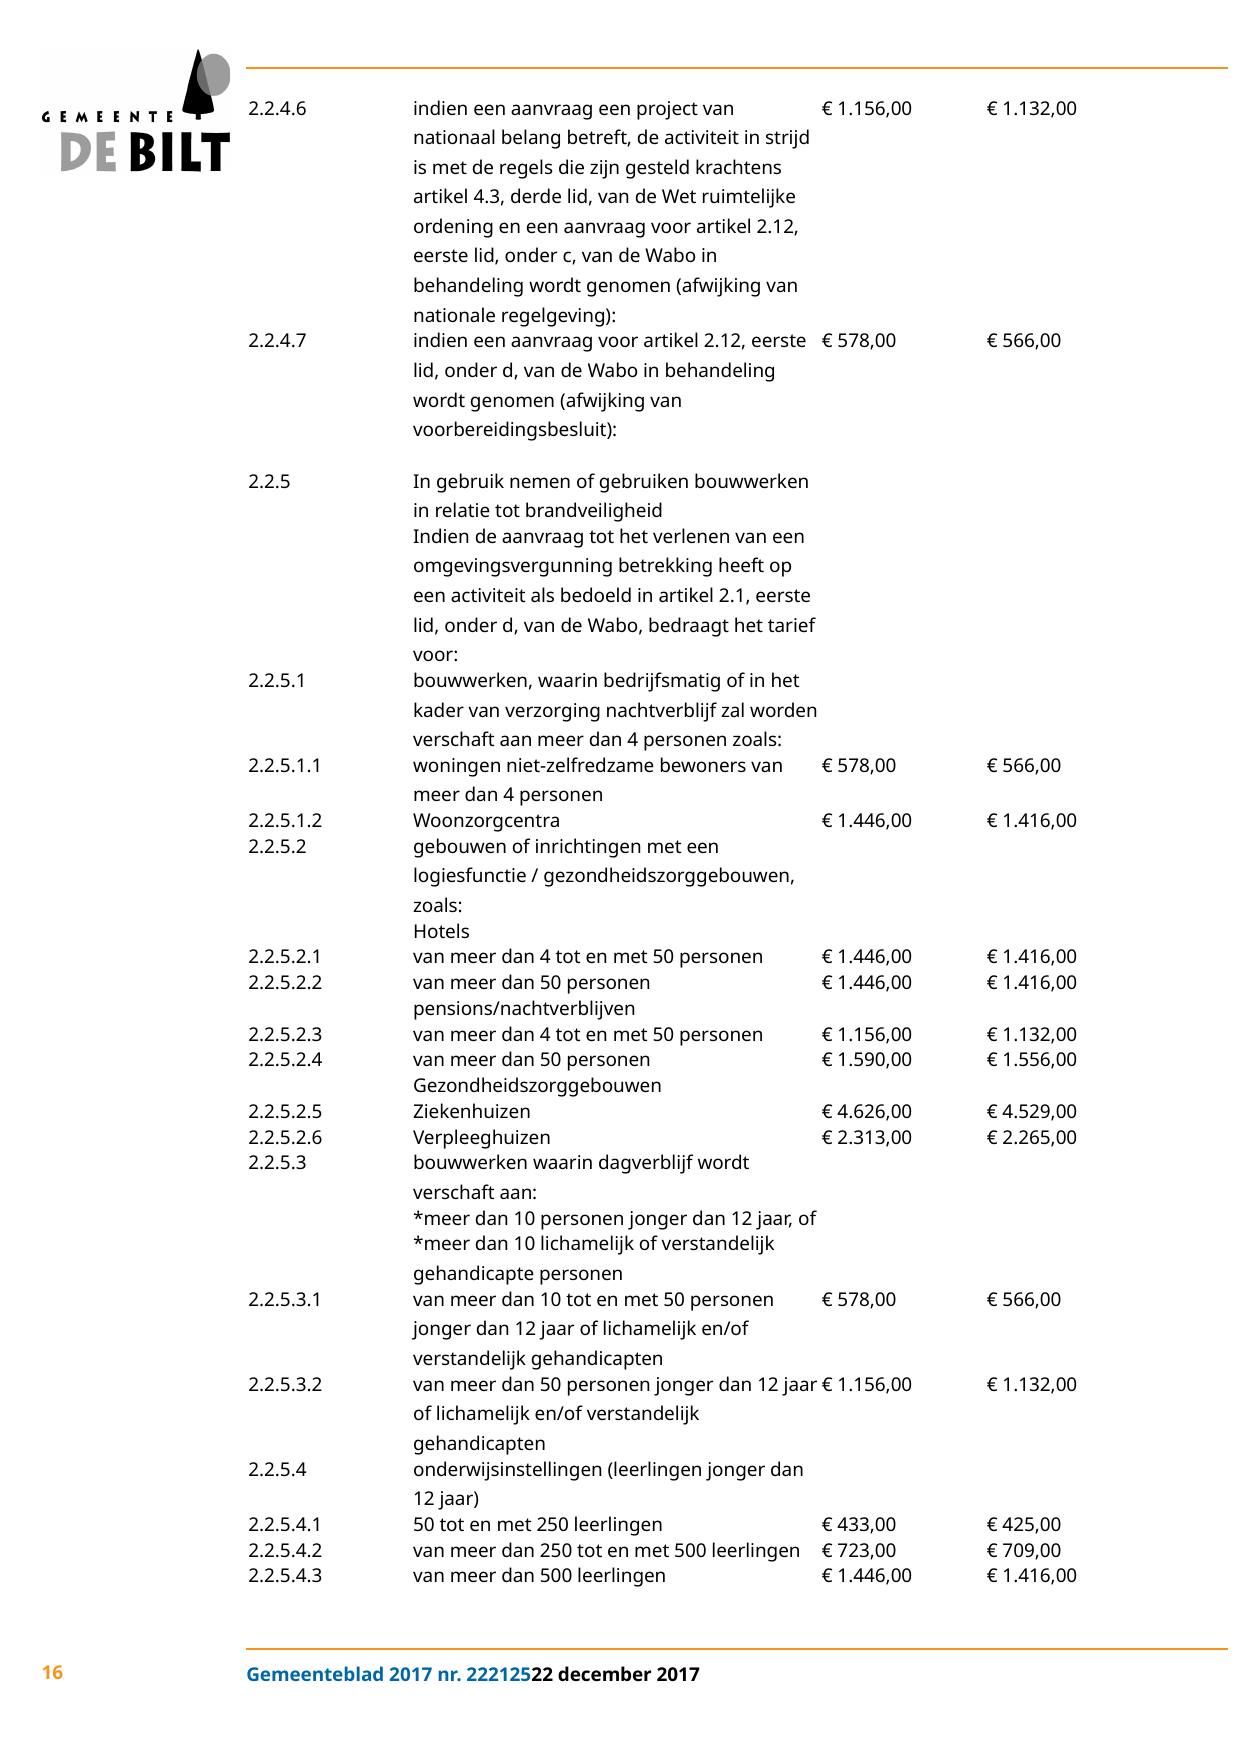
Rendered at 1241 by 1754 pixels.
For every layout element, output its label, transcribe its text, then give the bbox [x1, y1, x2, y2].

table_cell € 1.416,00 [987, 1563, 1152, 1588]
table_cell € 1.416,00 [987, 944, 1152, 969]
table_cell van meer dan 50 personen jonger dan 12 jaar of lichamelijk en/of verstandelijk gehandicapten [413, 1371, 822, 1456]
table_cell van meer dan 250 tot en met 500 leerlingen [413, 1537, 822, 1562]
table_cell € 1.446,00 [822, 808, 987, 833]
table_cell € 1.416,00 [987, 808, 1152, 833]
table_cell van meer dan 4 tot en met 50 personen [413, 1021, 822, 1047]
table_cell [987, 523, 1152, 667]
table_cell 2.2.5.4.2 [248, 1537, 413, 1562]
table_cell 2.2.5.2.5 [248, 1098, 413, 1124]
table_cell 2.2.5.1.2 [248, 808, 413, 833]
table_cell [822, 667, 987, 752]
table_cell [822, 1231, 987, 1286]
table_cell 2.2.5.2 [248, 833, 413, 918]
table_cell [248, 1231, 413, 1286]
table_cell [822, 833, 987, 918]
table_cell [822, 1205, 987, 1231]
table_cell van meer dan 50 personen [413, 1047, 822, 1072]
table_cell 2.2.5.1.1 [248, 752, 413, 807]
table_cell € 709,00 [987, 1537, 1152, 1562]
table_cell [987, 1456, 1152, 1511]
table_cell € 1.156,00 [822, 1371, 987, 1456]
table_cell [248, 442, 413, 468]
table_cell [413, 442, 822, 468]
table_cell [822, 468, 987, 523]
table_cell [822, 918, 987, 944]
table_cell [248, 523, 413, 667]
table_cell 2.2.5.4.3 [248, 1563, 413, 1588]
table_cell 2.2.5.1 [248, 667, 413, 752]
table_cell [822, 1073, 987, 1098]
table_cell Indien de aanvraag tot het verlenen van een omgevingsvergunning betrekking heeft op een activiteit als bedoeld in artikel 2.1, eerste lid, onder d, van de Wabo, bedraagt het tarief voor: [413, 523, 822, 667]
table_cell 2.2.5.3.2 [248, 1371, 413, 1456]
table_cell indien een aanvraag een project van nationaal belang betreft, de activiteit in strijd is met de regels die zijn gesteld krachtens artikel 4.3, derde lid, van de Wet ruimtelijke ordening en een aanvraag voor artikel 2.12, eerste lid, onder c, van de Wabo in behandeling wordt genomen (afwijking van nationale regelgeving): [413, 95, 822, 328]
table_cell [987, 1205, 1152, 1231]
table_cell [987, 918, 1152, 944]
table_cell 2.2.5.3.1 [248, 1286, 413, 1371]
table_cell € 1.156,00 [822, 95, 987, 328]
table_cell [987, 1073, 1152, 1098]
table_cell € 578,00 [822, 752, 987, 807]
table_cell [822, 523, 987, 667]
table_cell € 566,00 [987, 752, 1152, 807]
table_cell 2.2.5.4.1 [248, 1511, 413, 1537]
table_cell € 4.626,00 [822, 1098, 987, 1124]
table_cell € 425,00 [987, 1511, 1152, 1537]
table_cell woningen niet-zelfredzame bewoners van meer dan 4 personen [413, 752, 822, 807]
table_cell € 723,00 [822, 1537, 987, 1562]
table_cell [822, 1456, 987, 1511]
table_cell [248, 918, 413, 944]
table_cell € 1.156,00 [822, 1021, 987, 1047]
table_cell [987, 442, 1152, 468]
table_cell [987, 833, 1152, 918]
picture [41, 47, 231, 172]
table_cell gebouwen of inrichtingen met een logiesfunctie / gezondheidszorggebouwen, zoals: [413, 833, 822, 918]
table_cell [248, 1073, 413, 1098]
table_cell 2.2.5.2.2 [248, 970, 413, 995]
table_cell € 4.529,00 [987, 1098, 1152, 1124]
table_cell 2.2.4.7 [248, 328, 413, 442]
table_cell onderwijsinstellingen (leerlingen jonger dan 12 jaar) [413, 1456, 822, 1511]
table_cell [248, 995, 413, 1021]
table_cell 2.2.5.2.6 [248, 1124, 413, 1149]
table_cell pensions/nachtverblijven [413, 995, 822, 1021]
table_cell Ziekenhuizen [413, 1098, 822, 1124]
table_cell *meer dan 10 personen jonger dan 12 jaar, of [413, 1205, 822, 1231]
table_cell [987, 1150, 1152, 1205]
table_cell € 1.132,00 [987, 1371, 1152, 1456]
table_cell € 566,00 [987, 1286, 1152, 1371]
table_cell € 1.446,00 [822, 944, 987, 969]
table_cell 50 tot en met 250 leerlingen [413, 1511, 822, 1537]
table_cell van meer dan 4 tot en met 50 personen [413, 944, 822, 969]
table_cell [822, 442, 987, 468]
table_cell € 578,00 [822, 328, 987, 442]
table_cell 2.2.5.2.1 [248, 944, 413, 969]
table_cell € 566,00 [987, 328, 1152, 442]
table_cell € 1.416,00 [987, 970, 1152, 995]
table_cell 2.2.5.4 [248, 1456, 413, 1511]
table_cell van meer dan 10 tot en met 50 personen jonger dan 12 jaar of lichamelijk en/of verstandelijk gehandicapten [413, 1286, 822, 1371]
table_cell € 1.556,00 [987, 1047, 1152, 1072]
table_cell € 2.313,00 [822, 1124, 987, 1149]
table_cell € 2.265,00 [987, 1124, 1152, 1149]
table_cell [987, 667, 1152, 752]
table_cell [987, 1231, 1152, 1286]
table_cell Verpleeghuizen [413, 1124, 822, 1149]
table_cell 2.2.5.3 [248, 1150, 413, 1205]
table_cell € 1.132,00 [987, 95, 1152, 328]
table_cell bouwwerken waarin dagverblijf wordt verschaft aan: [413, 1150, 822, 1205]
table_cell van meer dan 50 personen [413, 970, 822, 995]
table_cell € 1.132,00 [987, 1021, 1152, 1047]
table_cell [987, 468, 1152, 523]
table_cell 2.2.4.6 [248, 95, 413, 328]
table_cell In gebruik nemen of gebruiken bouwwerken in relatie tot brandveiligheid [413, 468, 822, 523]
table_cell *meer dan 10 lichamelijk of verstandelijk gehandicapte personen [413, 1231, 822, 1286]
table_cell € 1.590,00 [822, 1047, 987, 1072]
table_cell [822, 1150, 987, 1205]
table_cell indien een aanvraag voor artikel 2.12, eerste lid, onder d, van de Wabo in behandeling wordt genomen (afwijking van voorbereidingsbesluit): [413, 328, 822, 442]
table_cell [987, 995, 1152, 1021]
table_cell € 433,00 [822, 1511, 987, 1537]
table_cell van meer dan 500 leerlingen [413, 1563, 822, 1588]
table_cell [248, 1205, 413, 1231]
table_cell Woonzorgcentra [413, 808, 822, 833]
table_cell € 1.446,00 [822, 970, 987, 995]
table_cell Hotels [413, 918, 822, 944]
table_cell Gezondheidszorggebouwen [413, 1073, 822, 1098]
table_cell bouwwerken, waarin bedrijfsmatig of in het kader van verzorging nachtverblijf zal worden verschaft aan meer dan 4 personen zoals: [413, 667, 822, 752]
table_cell 2.2.5.2.4 [248, 1047, 413, 1072]
table_cell [822, 995, 987, 1021]
table_cell 2.2.5.2.3 [248, 1021, 413, 1047]
table_cell 2.2.5 [248, 468, 413, 523]
table_cell € 1.446,00 [822, 1563, 987, 1588]
table_cell € 578,00 [822, 1286, 987, 1371]
